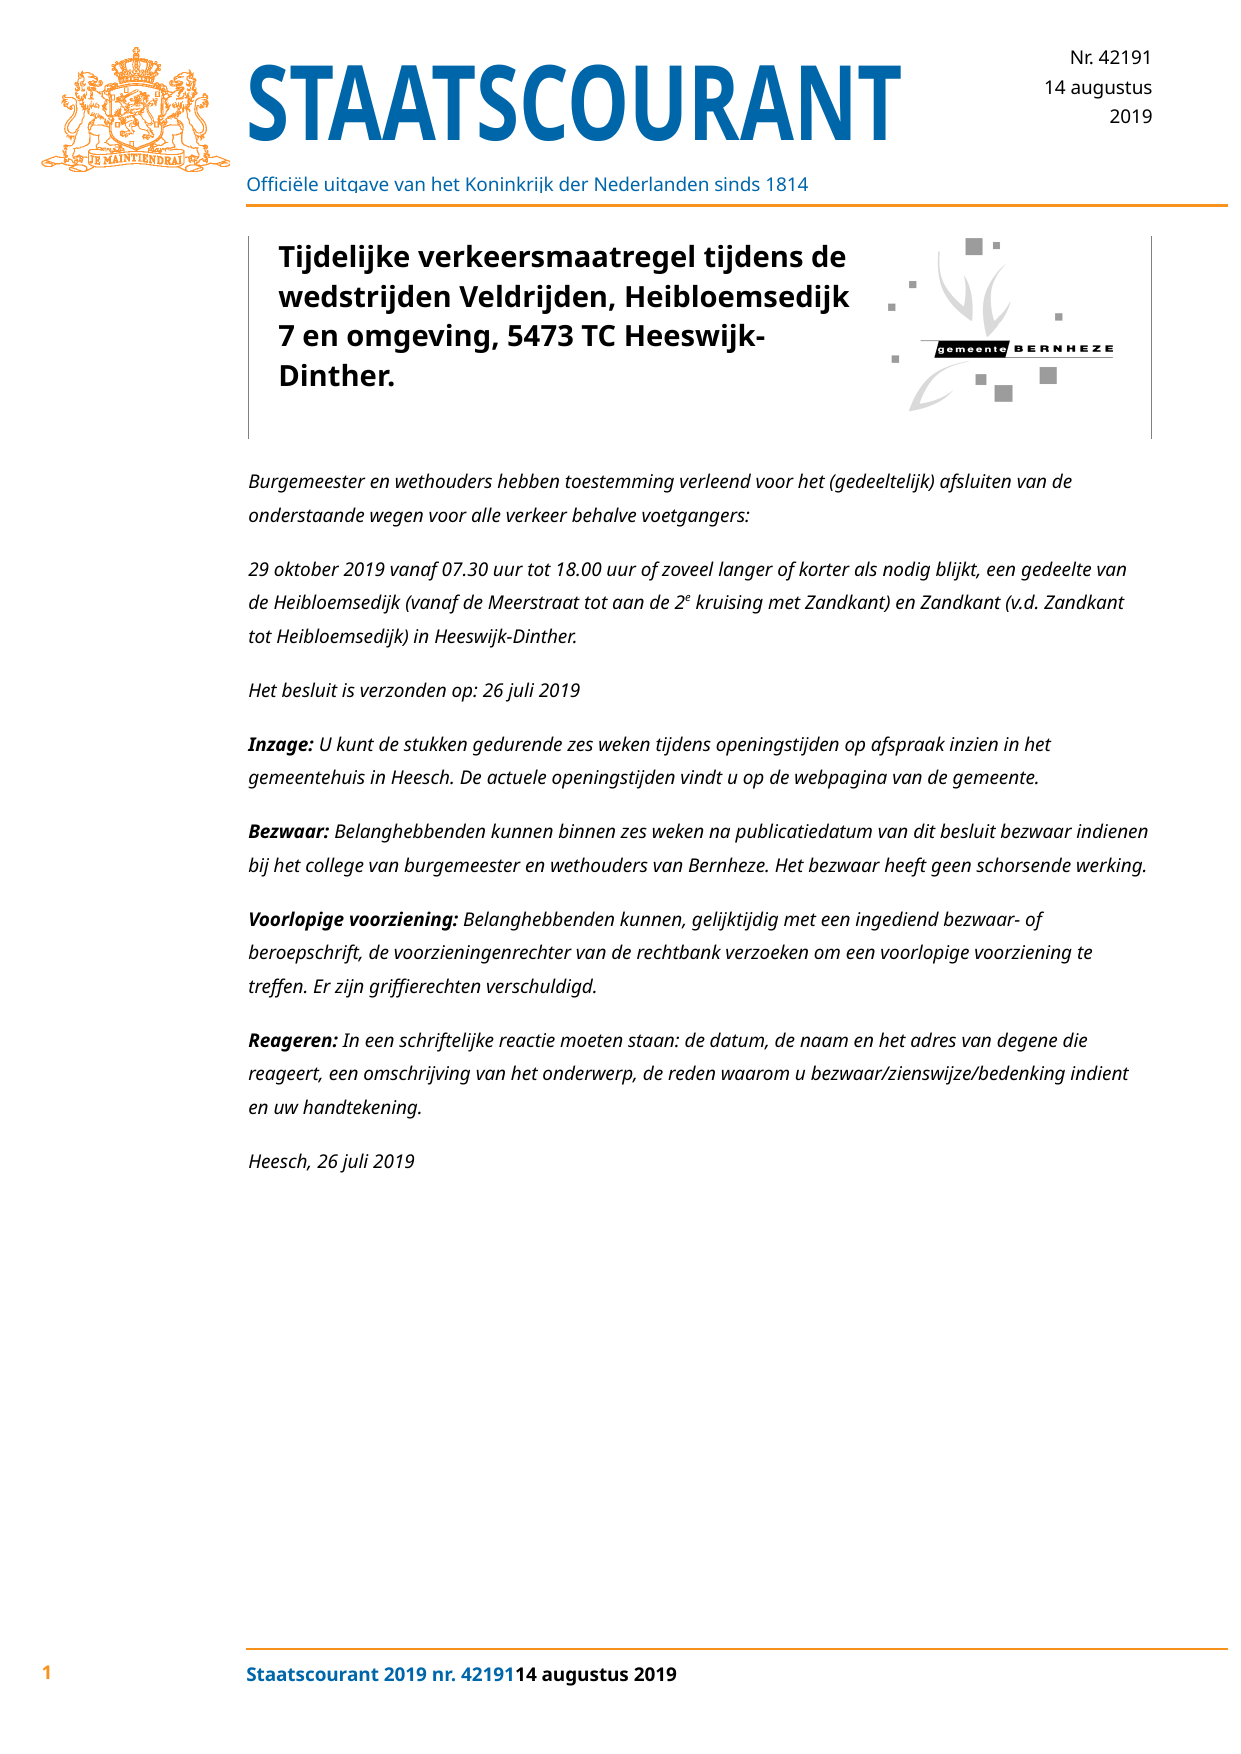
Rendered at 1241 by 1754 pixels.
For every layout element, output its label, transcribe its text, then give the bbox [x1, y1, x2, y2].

text Reageren: In een schriftelijke reactie moeten staan: de datum, de naam en het adres van degene die reageert, een omschrijving van het onderwerp, de reden waarom u bezwaar/zienswijze/bedenking indient en uw handtekening. [248, 1027, 1152, 1120]
picture [886, 236, 1115, 414]
text Het besluit is verzonden op: 26 juli 2019 [248, 677, 1152, 703]
table_header [850, 236, 886, 413]
picture [41, 47, 231, 172]
text Bezwaar: Belanghebbenden kunnen binnen zes weken na publicatiedatum van dit besluit bezwaar indienen bij het college van burgemeester en wethouders van Bernheze. Het bezwaar heeft geen schorsende werking. [248, 819, 1152, 878]
table_header Tijdelijke verkeersmaatregel tijdens de wedstrijden Veldrijden, Heibloemsedijk 7 en omgeving, 5473 TC Heeswijk-Dinther. [249, 236, 850, 439]
table_header [850, 414, 1151, 439]
text Burgemeester en wethouders hebben toestemming verleend voor het (gedeeltelijk) afsluiten van de onderstaande wegen voor alle verkeer behalve voetgangers: [248, 469, 1152, 528]
table_header [1115, 236, 1151, 413]
text Inzage: U kunt de stukken gedurende zes weken tijdens openingstijden op afspraak inzien in het gemeentehuis in Heesch. De actuele openingstijden vindt u op de webpagina van de gemeente. [248, 731, 1152, 790]
text Heesch, 26 juli 2019 [248, 1148, 1152, 1174]
text 29 oktober 2019 vanaf 07.30 uur tot 18.00 uur of zoveel langer of korter als nodig blijkt, een gedeelte van de Heibloemsedijk (vanaf de Meerstraat tot aan de 2e kruising met Zandkant) en Zandkant (v.d. Zandkant tot Heibloemsedijk) in Heeswijk-Dinther. [248, 556, 1152, 649]
text Voorlopige voorziening: Belanghebbenden kunnen, gelijktijdig met een ingediend bezwaar- of beroepschrift, de voorzieningenrechter van de rechtbank verzoeken om een voorlopige voorziening te treffen. Er zijn griffierechten verschuldigd. [248, 906, 1152, 999]
